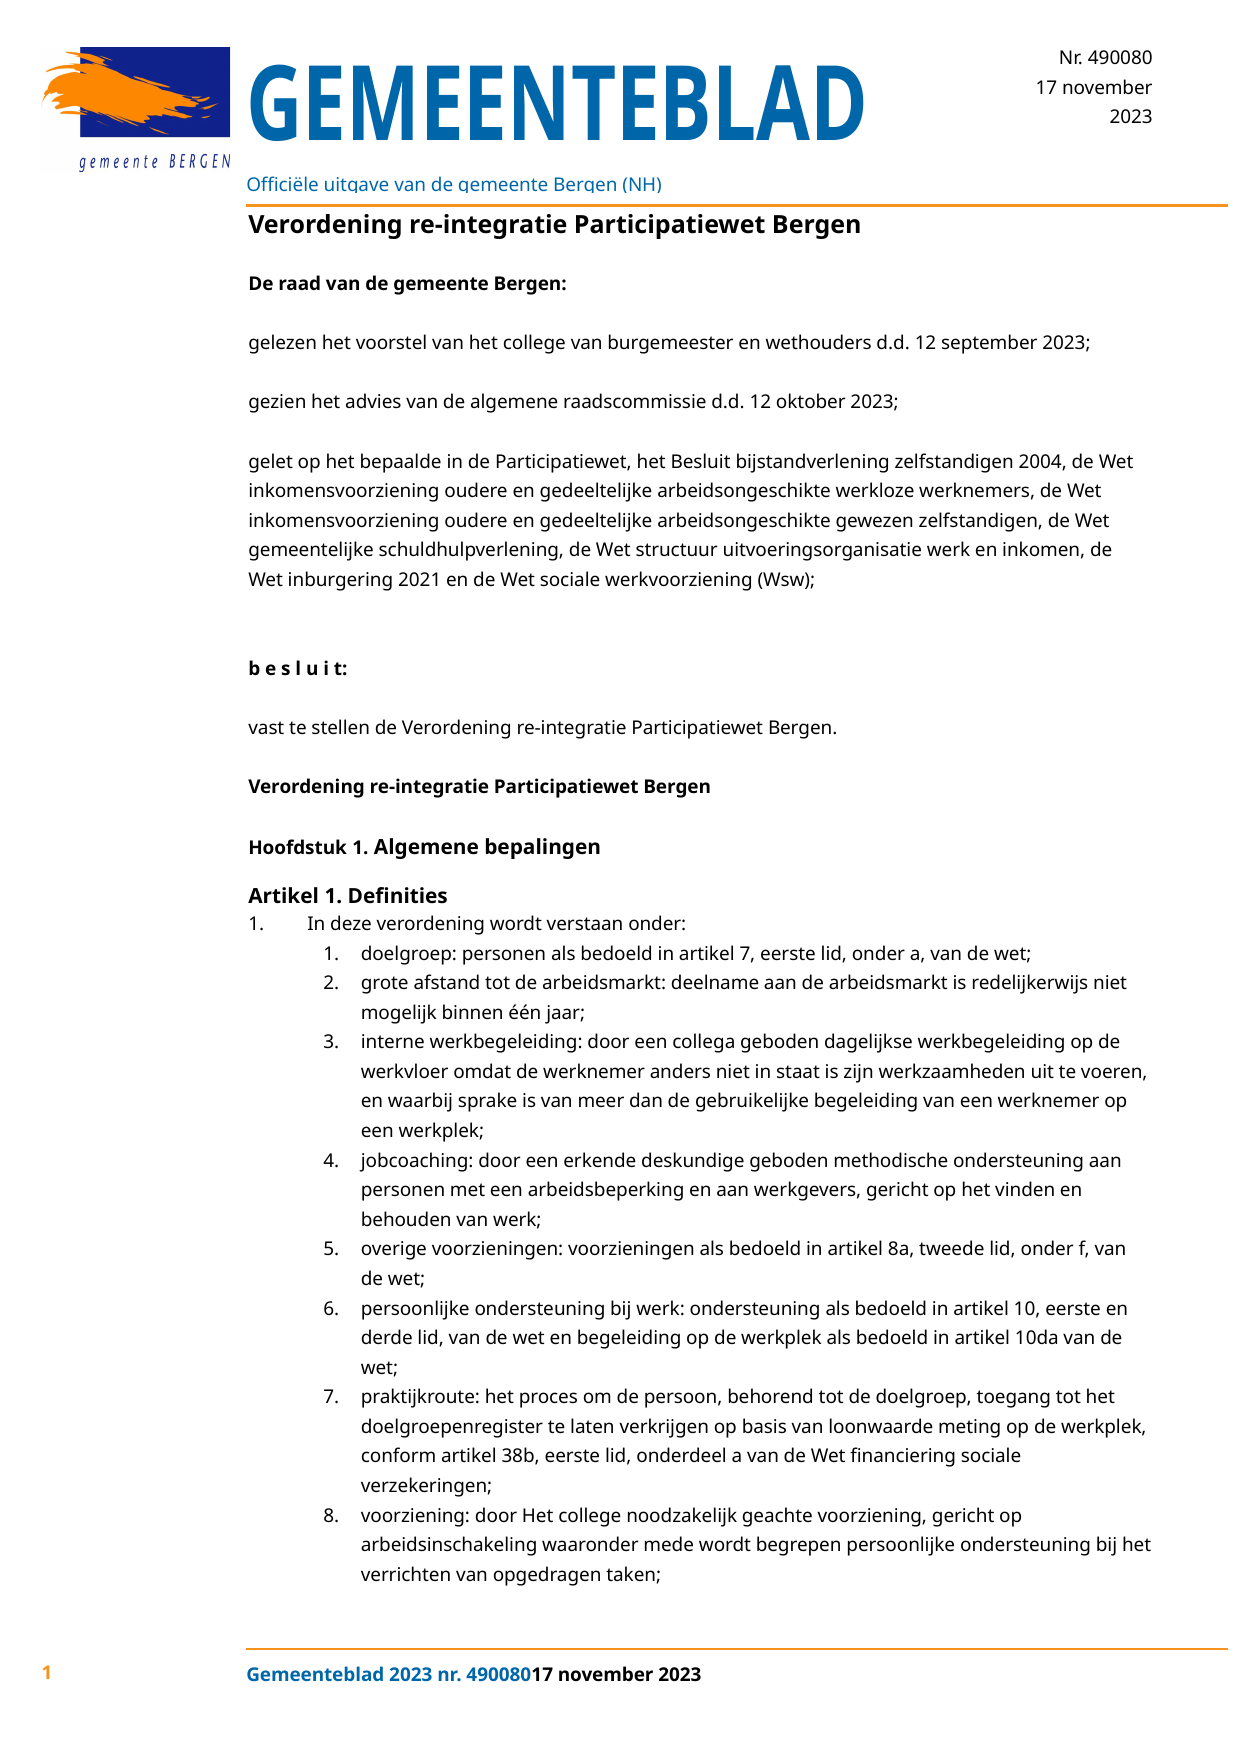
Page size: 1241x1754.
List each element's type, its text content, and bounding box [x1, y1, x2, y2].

text Artikel 1. Definities [248, 882, 1152, 910]
list overige voorzieningen: voorzieningen als bedoeld in artikel 8a, tweede lid, onder f, van de wet; [323, 1236, 1152, 1291]
list interne werkbegeleiding: door een collega geboden dagelijkse werkbegeleiding op de werkvloer omdat de werknemer anders niet in staat is zijn werkzaamheden uit te voeren, en waarbij sprake is van meer dan de gebruikelijke begeleiding van een werknemer op een werkplek; [323, 1028, 1152, 1143]
list voorziening: door Het college noodzakelijk geachte voorziening, gericht op arbeidsinschakeling waaronder mede wordt begrepen persoonlijke ondersteuning bij het verrichten van opgedragen taken; [323, 1502, 1152, 1587]
text Hoofdstuk 1. Algemene bepalingen [248, 832, 1152, 861]
list persoonlijke ondersteuning bij werk: ondersteuning als bedoeld in artikel 10, eerste en derde lid, van de wet en begeleiding op de werkplek als bedoeld in artikel 10da van de wet; [323, 1295, 1152, 1379]
picture [41, 47, 231, 172]
list doelgroep: personen als bedoeld in artikel 7, eerste lid, onder a, van de wet; [323, 940, 1152, 965]
list jobcoaching: door een erkende deskundige geboden methodische ondersteuning aan personen met een arbeidsbeperking en aan werkgevers, gericht op het vinden en behouden van werk; [323, 1147, 1152, 1232]
text gezien het advies van de algemene raadscommissie d.d. 12 oktober 2023; [248, 389, 1152, 414]
list In deze verordening wordt verstaan onder: [248, 910, 1152, 936]
text b e s l u i t: [248, 655, 1152, 681]
text Verordening re-integratie Participatiewet Bergen [248, 207, 1152, 241]
text De raad van de gemeente Bergen: [248, 270, 1152, 296]
text gelezen het voorstel van het college van burgemeester en wethouders d.d. 12 september 2023; [248, 329, 1152, 355]
list praktijkroute: het proces om de persoon, behorend tot de doelgroep, toegang tot het doelgroepenregister te laten verkrijgen op basis van loonwaarde meting op de werkplek, conform artikel 38b, eerste lid, onderdeel a van de Wet financiering sociale verzekeringen; [323, 1383, 1152, 1498]
list grote afstand tot de arbeidsmarkt: deelname aan de arbeidsmarkt is redelijkerwijs niet mogelijk binnen één jaar; [323, 969, 1152, 1024]
text vast te stellen de Verordening re-integratie Participatiewet Bergen. [248, 714, 1152, 740]
text Verordening re-integratie Participatiewet Bergen [248, 773, 1152, 799]
text gelet op het bepaalde in de Participatiewet, het Besluit bijstandverlening zelfstandigen 2004, de Wet inkomensvoorziening oudere en gedeeltelijke arbeidsongeschikte werkloze werknemers, de Wet inkomensvoorziening oudere en gedeeltelijke arbeidsongeschikte gewezen zelfstandigen, de Wet gemeentelijke schuldhulpverlening, de Wet structuur uitvoeringsorganisatie werk en inkomen, de Wet inburgering 2021 en de Wet sociale werkvoorziening (Wsw); [248, 448, 1152, 592]
